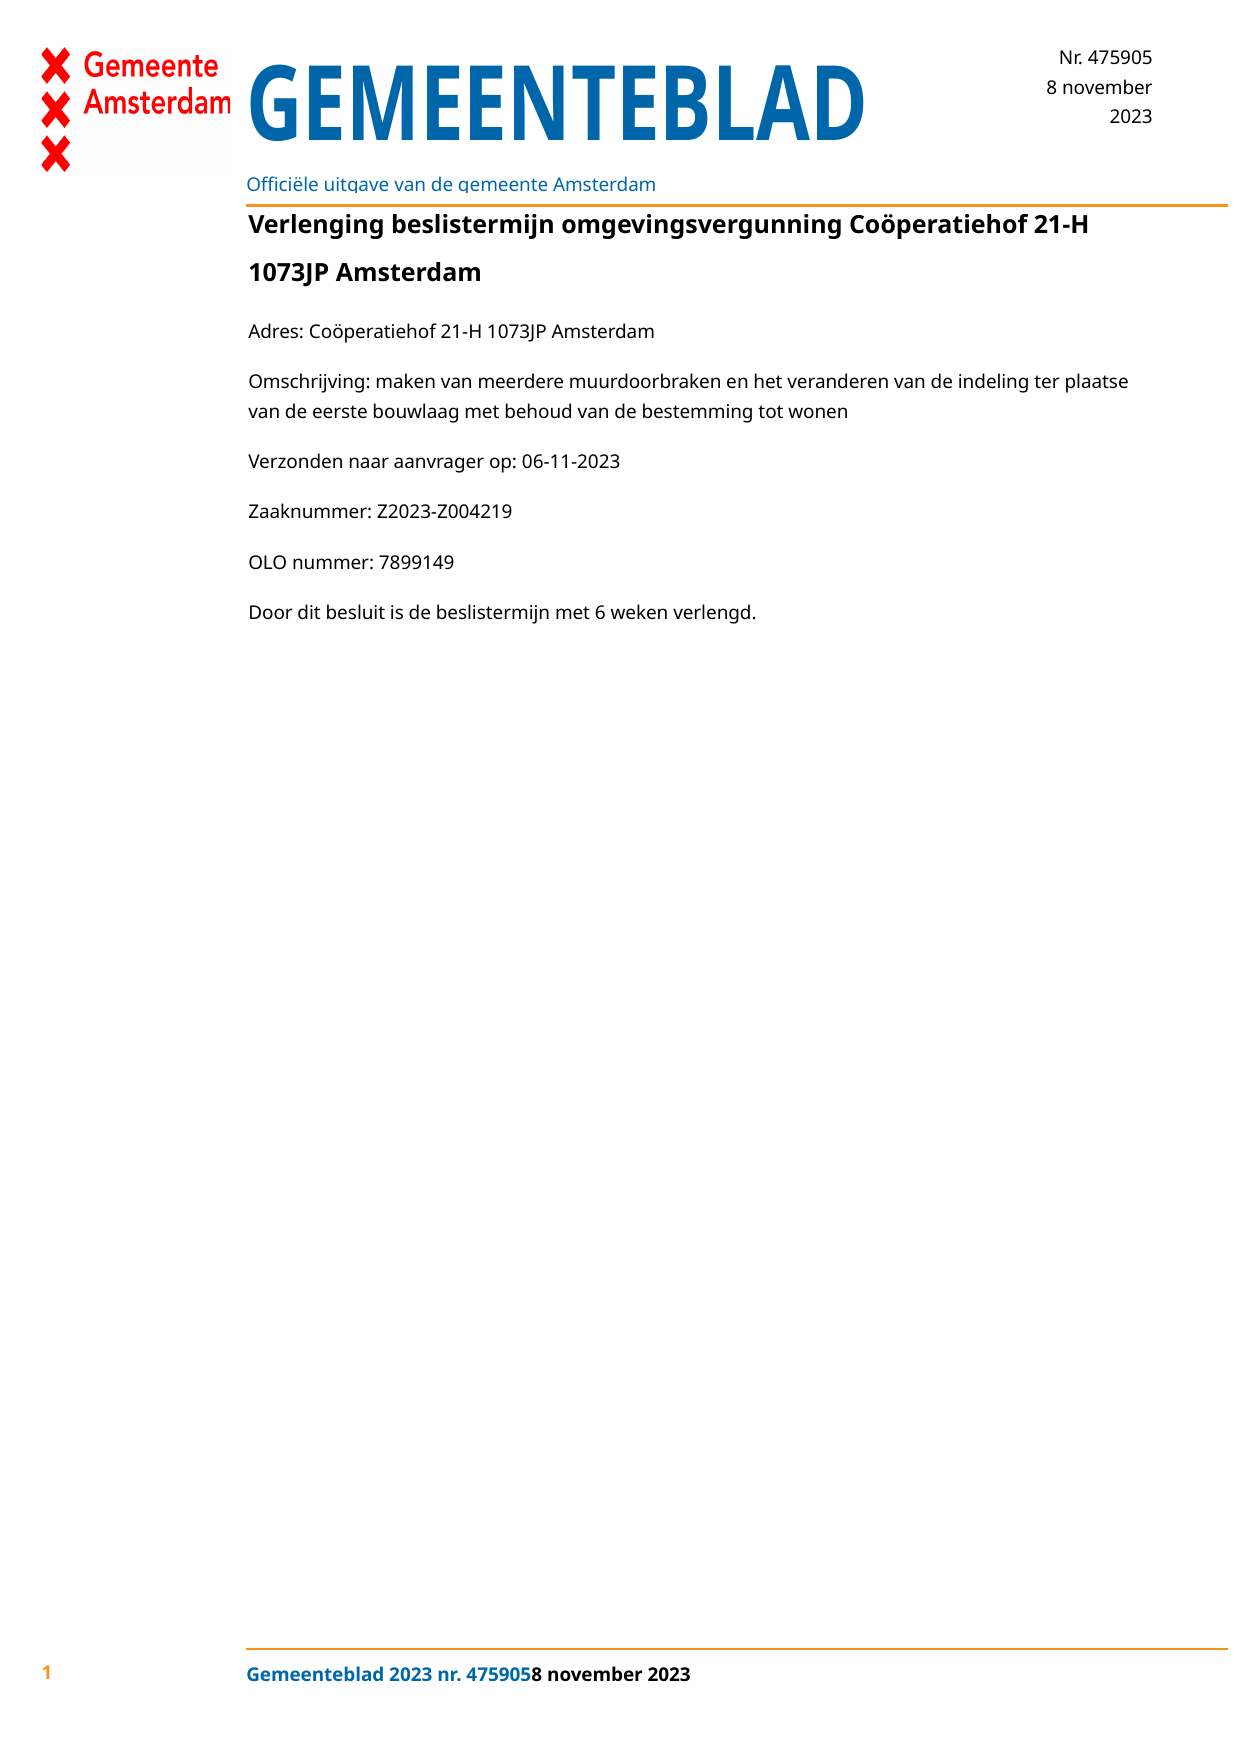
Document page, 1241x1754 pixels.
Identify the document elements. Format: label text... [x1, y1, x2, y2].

picture [41, 47, 231, 172]
text Verzonden naar aanvrager op: 06-11-2023 [248, 448, 1152, 474]
text Verlenging beslistermijn omgevingsvergunning Coöperatiehof 21-H 1073JP Amsterdam [248, 207, 1152, 288]
text Zaaknummer: Z2023-Z004219 [248, 499, 1152, 524]
text OLO nummer: 7899149 [248, 549, 1152, 575]
text Omschrijving: maken van meerdere muurdoorbraken en het veranderen van de indeling ter plaatse van de eerste bouwlaag met behoud van de bestemming tot wonen [248, 368, 1152, 424]
text Door dit besluit is de beslistermijn met 6 weken verlengd. [248, 599, 1152, 625]
text Adres: Coöperatiehof 21-H 1073JP Amsterdam [248, 318, 1152, 344]
